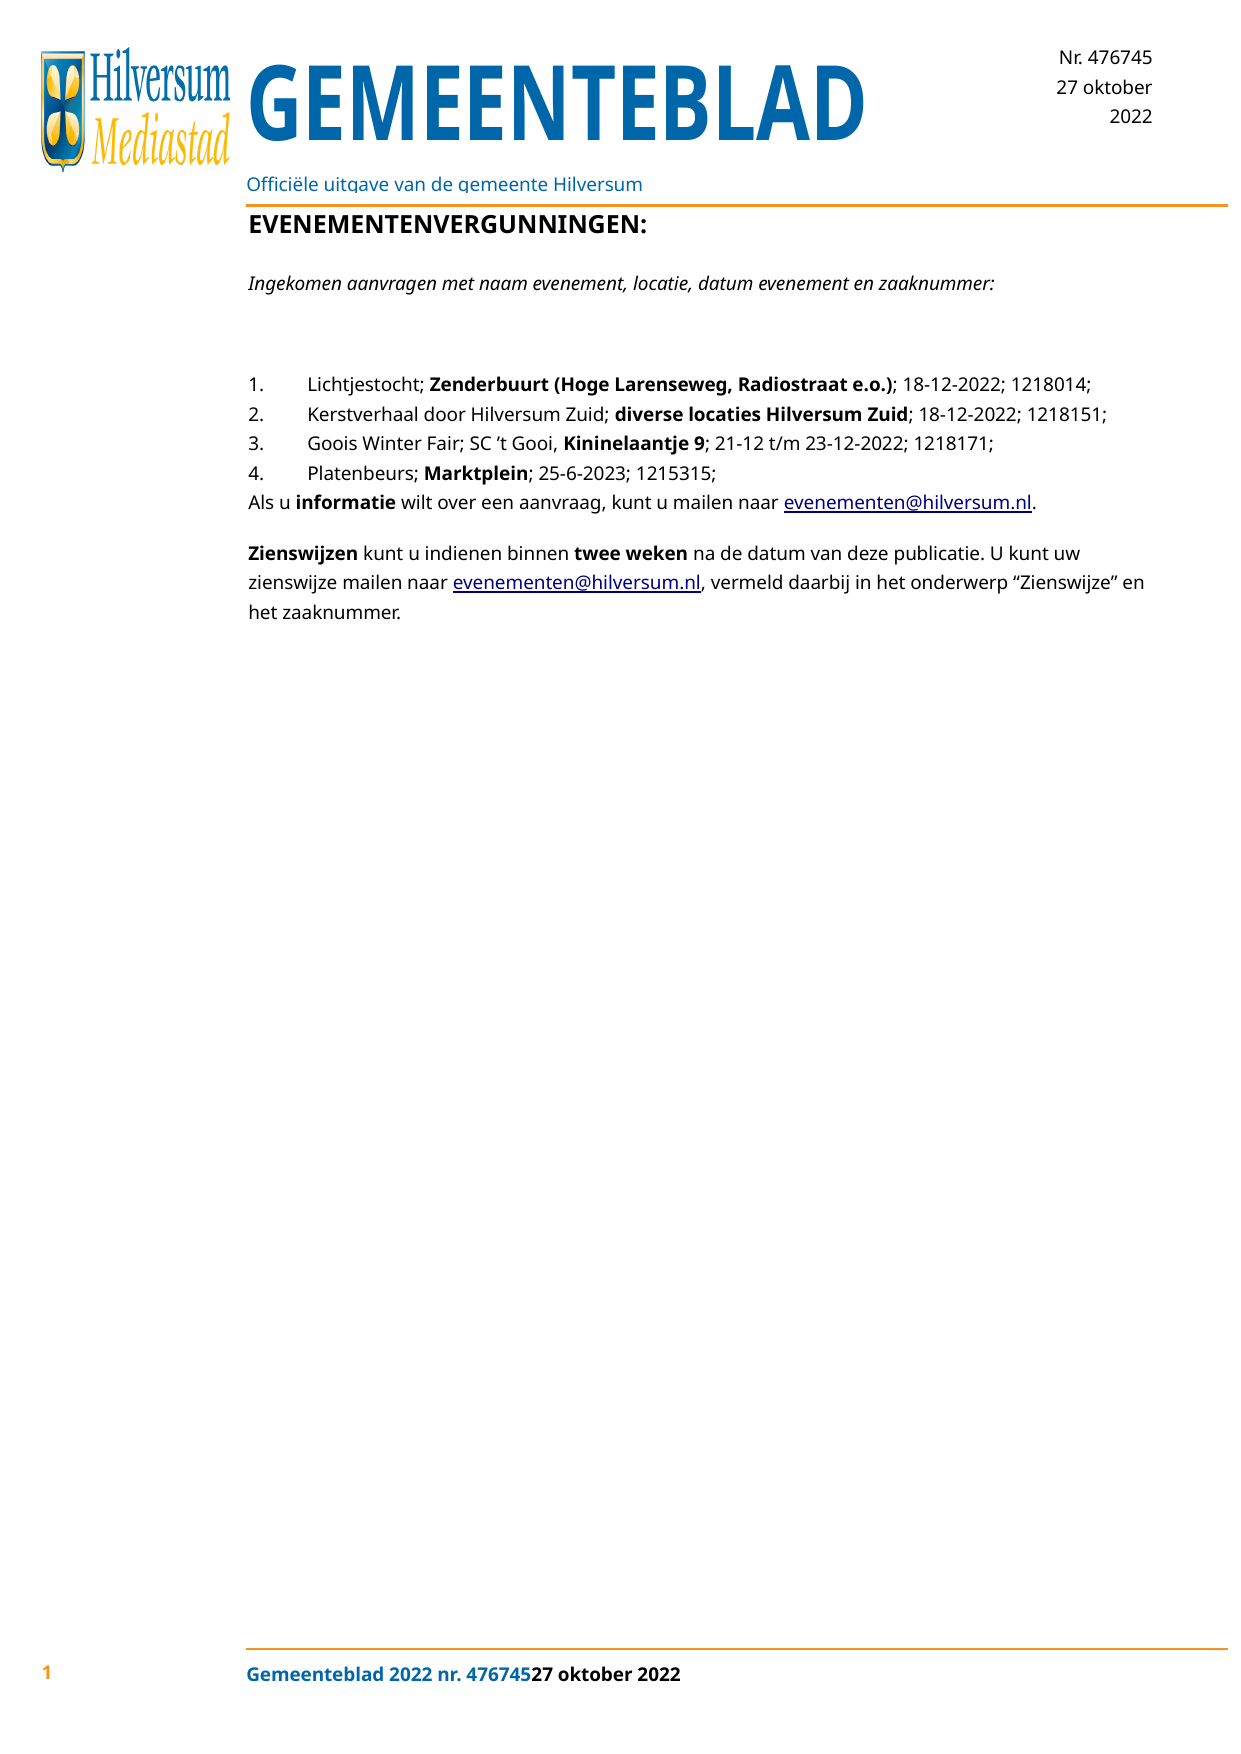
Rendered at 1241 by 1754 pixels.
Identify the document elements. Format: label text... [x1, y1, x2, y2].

text Zienswijzen kunt u indienen binnen twee weken na de datum van deze publicatie. U kunt uw zienswijze mailen naar evenementen@hilversum.nl, vermeld daarbij in het onderwerp “Zienswijze” en het zaaknummer. [248, 540, 1152, 625]
list Goois Winter Fair; SC ’t Gooi, Kininelaantje 9; 21-12 t/m 23-12-2022; 1218171; [248, 430, 1152, 456]
list Kerstverhaal door Hilversum Zuid; diverse locaties Hilversum Zuid; 18-12-2022; 1218151; [248, 401, 1152, 426]
text Ingekomen aanvragen met naam evenement, locatie, datum evenement en zaaknummer: [248, 270, 1152, 296]
text Als u informatie wilt over een aanvraag, kunt u mailen naar evenementen@hilversum.nl. [248, 489, 1152, 515]
list Lichtjestocht; Zenderbuurt (Hoge Larenseweg, Radiostraat e.o.); 18-12-2022; 1218014; [248, 371, 1152, 397]
list Platenbeurs; Marktplein; 25-6-2023; 1215315; [248, 460, 1152, 486]
picture [41, 47, 231, 172]
text EVENEMENTENVERGUNNINGEN: [248, 207, 1152, 241]
